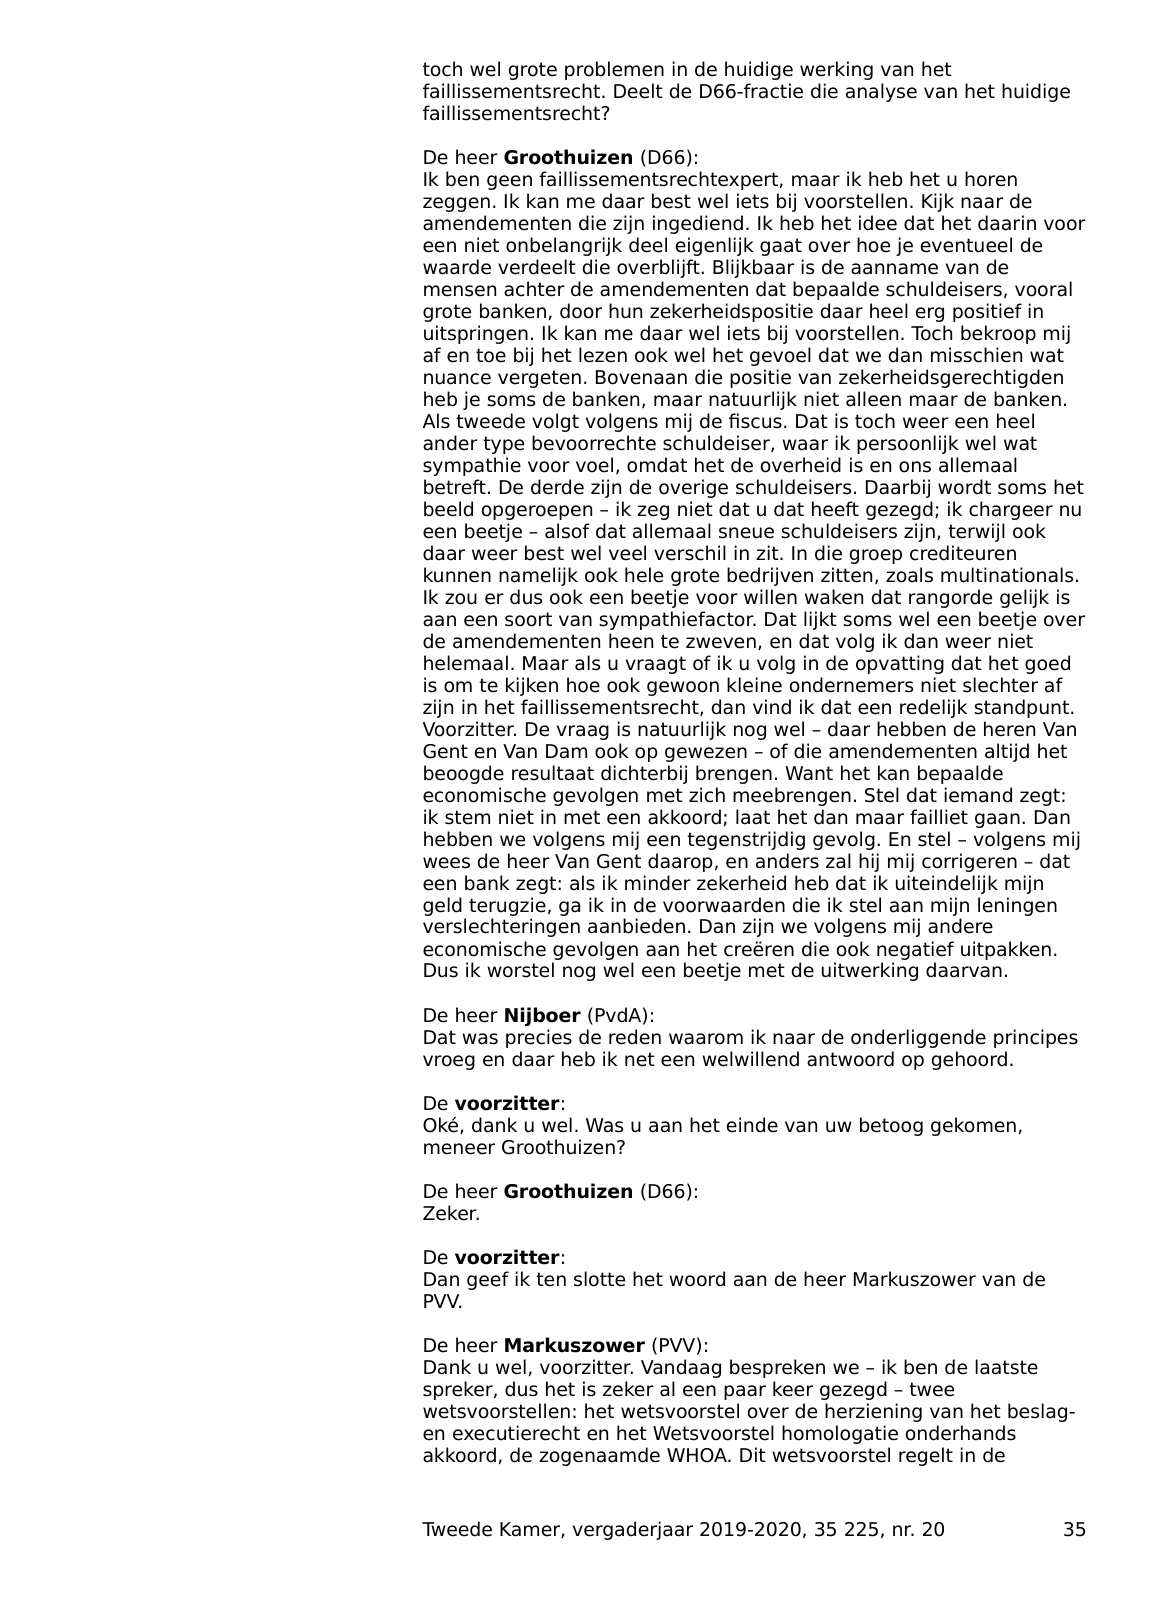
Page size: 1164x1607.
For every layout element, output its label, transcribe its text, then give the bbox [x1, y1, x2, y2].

text De heer Groothuizen (D66): [422, 1181, 1087, 1203]
text Voorzitter. De vraag is natuurlijk nog wel – daar hebben de heren Van Gent en Van Dam ook op gewezen – of die amendementen altijd het beoogde resultaat dichterbij brengen. Want het kan bepaalde economische gevolgen met zich meebrengen. Stel dat iemand zegt: ik stem niet in met een akkoord; laat het dan maar failliet gaan. Dan hebben we volgens mij een tegenstrijdig gevolg. En stel – volgens mij wees de heer Van Gent daarop, en anders zal hij mij corrigeren – dat een bank zegt: als ik minder zekerheid heb dat ik uiteindelijk mijn geld terugzie, ga ik in de voorwaarden die ik stel aan mijn leningen verslechteringen aanbieden. Dan zijn we volgens mij andere economische gevolgen aan het creëren die ook negatief uitpakken. Dus ik worstel nog wel een beetje met de uitwerking daarvan. [422, 719, 1087, 982]
text Dat was precies de reden waarom ik naar de onderliggende principes vroeg en daar heb ik net een welwillend antwoord op gehoord. [422, 1027, 1087, 1071]
text De voorzitter: [422, 1247, 1087, 1269]
text Dan geef ik ten slotte het woord aan de heer Markuszower van de PVV. [422, 1269, 1087, 1313]
text De heer Nijboer (PvdA): [422, 1004, 1087, 1027]
text Dank u wel, voorzitter. Vandaag bespreken we – ik ben de laatste spreker, dus het is zeker al een paar keer gezegd – twee wetsvoorstellen: het wetsvoorstel over de herziening van het beslag- en executierecht en het Wetsvoorstel homologatie onderhands akkoord, de zogenaamde WHOA. Dit wetsvoorstel regelt in de [422, 1357, 1087, 1467]
text De heer Groothuizen (D66): [422, 147, 1087, 169]
text De voorzitter: [422, 1093, 1087, 1115]
text Oké, dank u wel. Was u aan het einde van uw betoog gekomen, meneer Groothuizen? [422, 1115, 1087, 1159]
text toch wel grote problemen in de huidige werking van het faillissementsrecht. Deelt de D66-fractie die analyse van het huidige faillissementsrecht? [422, 59, 1087, 125]
text De heer Markuszower (PVV): [422, 1335, 1087, 1357]
text Ik ben geen faillissementsrechtexpert, maar ik heb het u horen zeggen. Ik kan me daar best wel iets bij voorstellen. Kijk naar de amendementen die zijn ingediend. Ik heb het idee dat het daarin voor een niet onbelangrijk deel eigenlijk gaat over hoe je eventueel de waarde verdeelt die overblijft. Blijkbaar is de aanname van de mensen achter de amendementen dat bepaalde schuldeisers, vooral grote banken, door hun zekerheidspositie daar heel erg positief in uitspringen. Ik kan me daar wel iets bij voorstellen. Toch bekroop mij af en toe bij het lezen ook wel het gevoel dat we dan misschien wat nuance vergeten. Bovenaan die positie van zekerheidsgerechtigden heb je soms de banken, maar natuurlijk niet alleen maar de banken. Als tweede volgt volgens mij de fiscus. Dat is toch weer een heel ander type bevoorrechte schuldeiser, waar ik persoonlijk wel wat sympathie voor voel, omdat het de overheid is en ons allemaal betreft. De derde zijn de overige schuldeisers. Daarbij wordt soms het beeld opgeroepen – ik zeg niet dat u dat heeft gezegd; ik chargeer nu een beetje – alsof dat allemaal sneue schuldeisers zijn, terwijl ook daar weer best wel veel verschil in zit. In die groep crediteuren kunnen namelijk ook hele grote bedrijven zitten, zoals multinationals. Ik zou er dus ook een beetje voor willen waken dat rangorde gelijk is aan een soort van sympathiefactor. Dat lijkt soms wel een beetje over de amendementen heen te zweven, en dat volg ik dan weer niet helemaal. Maar als u vraagt of ik u volg in de opvatting dat het goed is om te kijken hoe ook gewoon kleine ondernemers niet slechter af zijn in het faillissementsrecht, dan vind ik dat een redelijk standpunt. [422, 169, 1087, 719]
text Zeker. [422, 1203, 1087, 1225]
